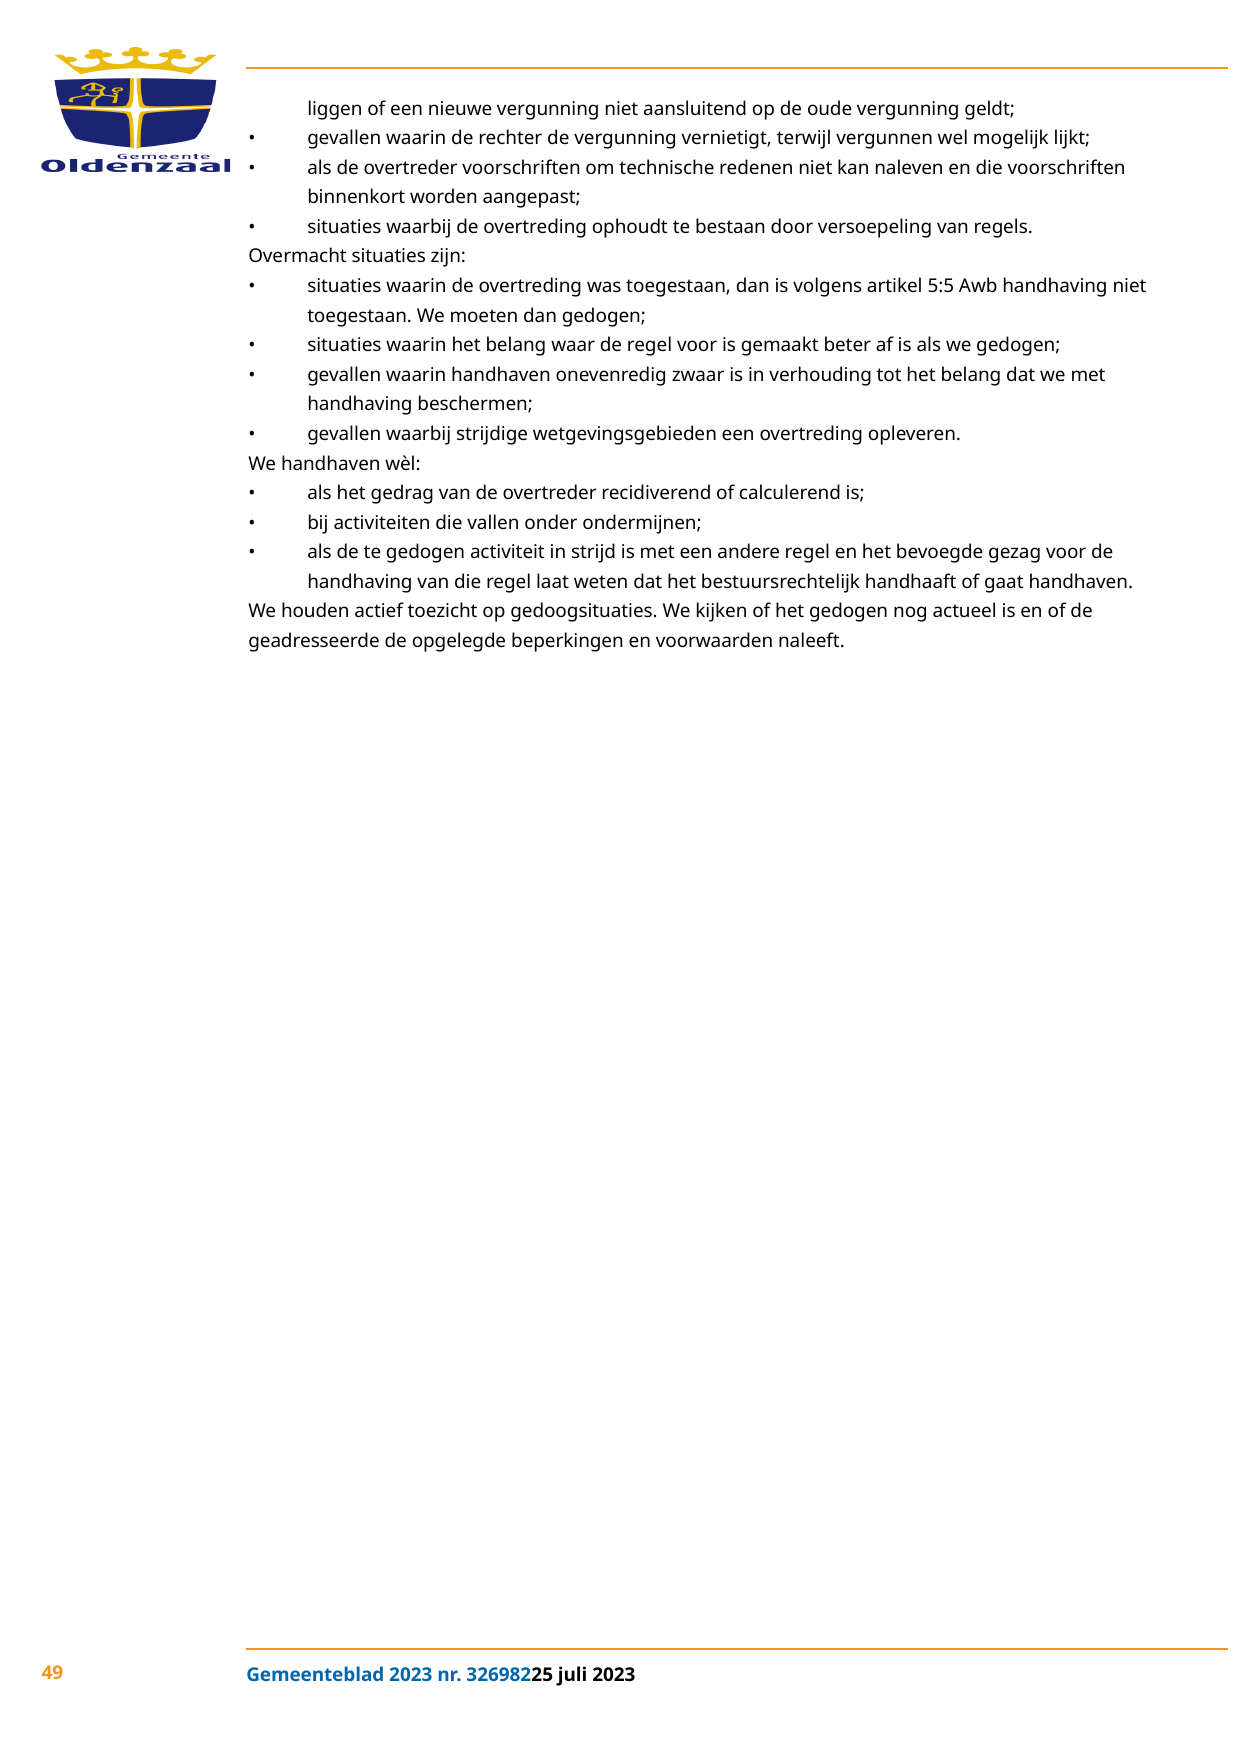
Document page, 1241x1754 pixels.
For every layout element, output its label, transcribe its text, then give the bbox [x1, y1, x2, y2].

text We handhaven wèl: [248, 450, 1152, 476]
picture [41, 47, 231, 172]
list als de te gedogen activiteit in strijd is met een andere regel en het bevoegde gezag voor de handhaving van die regel laat weten dat het bestuursrechtelijk handhaaft of gaat handhaven. [248, 538, 1152, 594]
text Overmacht situaties zijn: [248, 243, 1152, 268]
list situaties waarbij de overtreding ophoudt te bestaan door versoepeling van regels. [248, 213, 1152, 239]
list als het gedrag van de overtreder recidiverend of calculerend is; [248, 479, 1152, 505]
list situaties waarin de overtreding was toegestaan, dan is volgens artikel 5:5 Awb handhaving niet toegestaan. We moeten dan gedogen; [248, 272, 1152, 328]
list bij activiteiten die vallen onder ondermijnen; [248, 509, 1152, 535]
list gevallen waarin handhaven onevenredig zwaar is in verhouding tot het belang dat we met handhaving beschermen; [248, 361, 1152, 416]
list gevallen waarbij strijdige wetgevingsgebieden een overtreding opleveren. [248, 420, 1152, 446]
list gevallen waarin de rechter de vergunning vernietigt, terwijl vergunnen wel mogelijk lijkt; [248, 124, 1152, 150]
list liggen of een nieuwe vergunning niet aansluitend op de oude vergunning geldt; [248, 95, 1152, 121]
list als de overtreder voorschriften om technische redenen niet kan naleven en die voorschriften binnenkort worden aangepast; [248, 154, 1152, 209]
list situaties waarin het belang waar de regel voor is gemaakt beter af is als we gedogen; [248, 331, 1152, 357]
text We houden actief toezicht op gedoogsituaties. We kijken of het gedogen nog actueel is en of de geadresseerde de opgelegde beperkingen en voorwaarden naleeft. [248, 598, 1152, 653]
